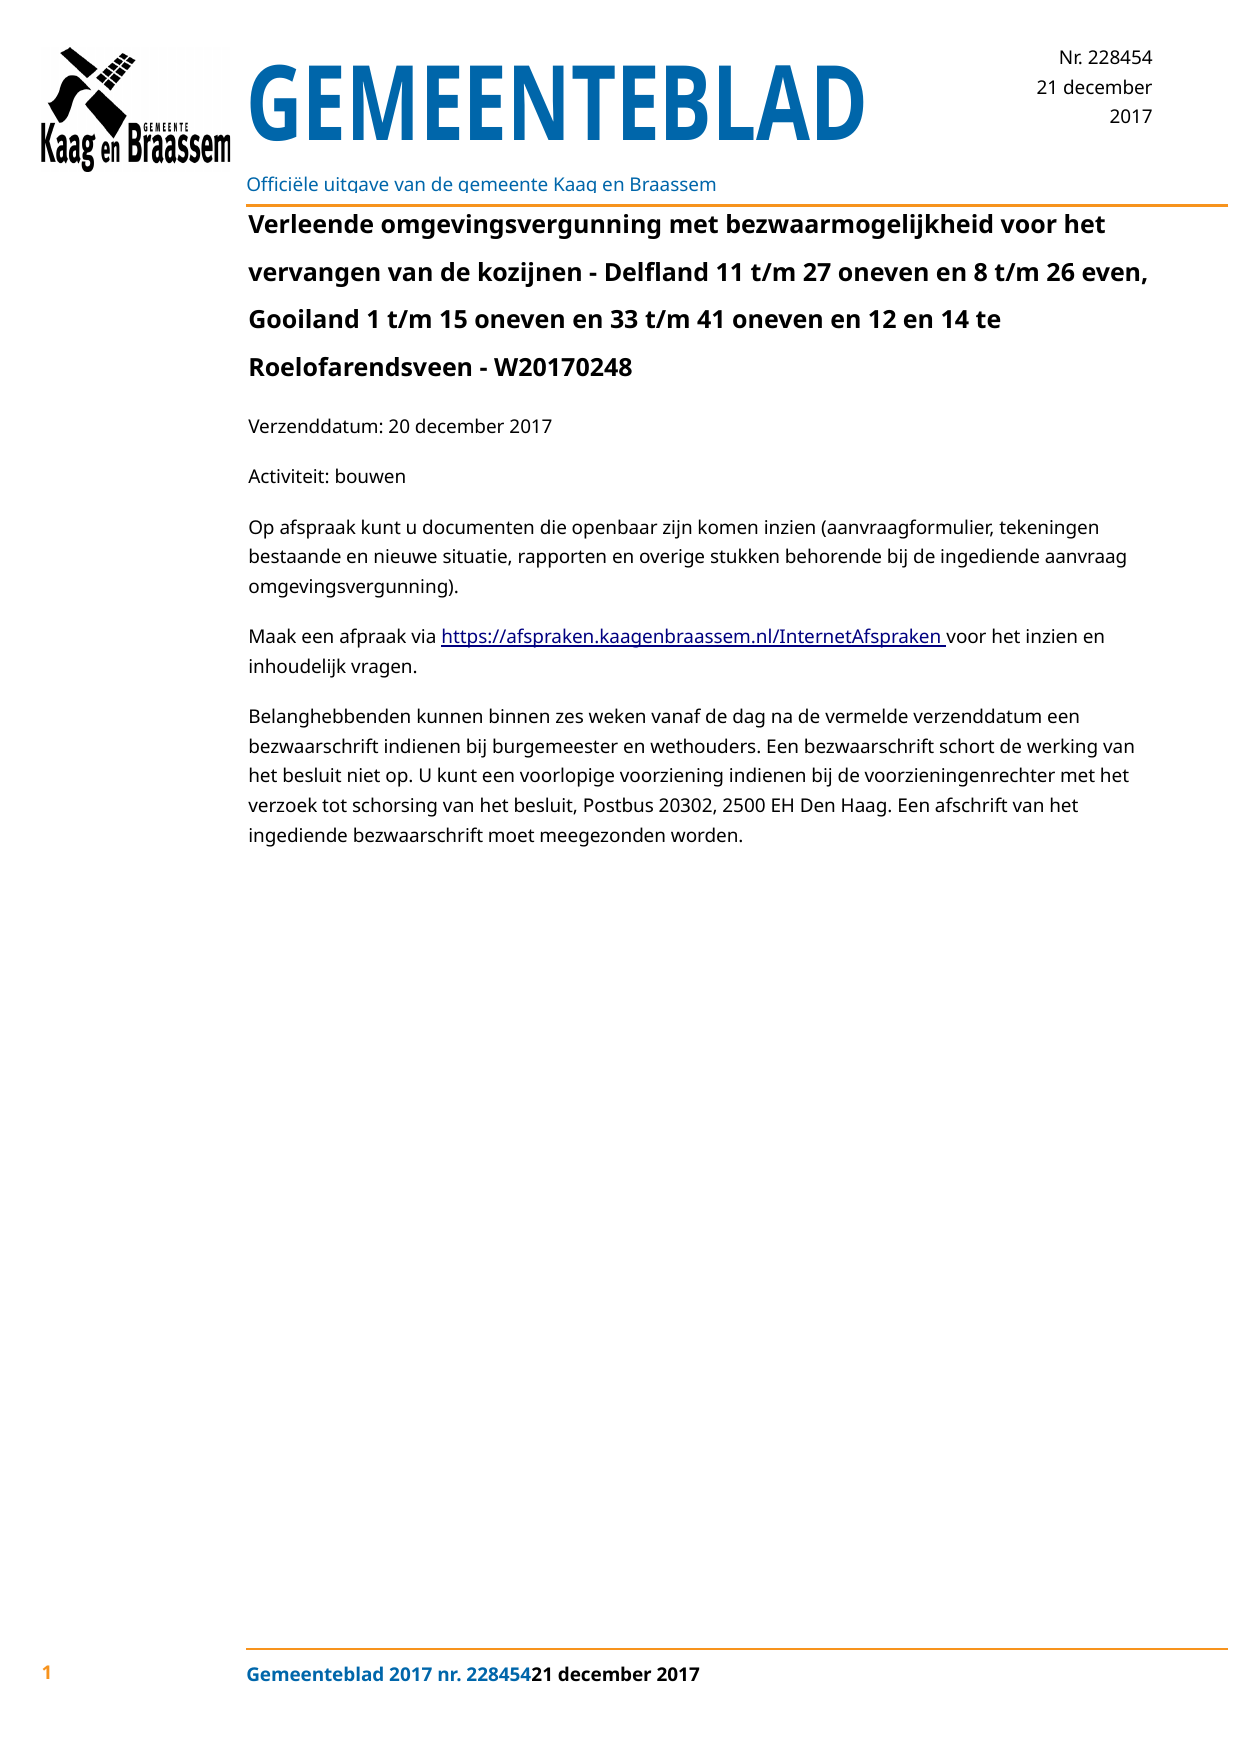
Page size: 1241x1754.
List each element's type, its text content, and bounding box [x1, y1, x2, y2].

text Verleende omgevingsvergunning met bezwaarmogelijkheid voor het vervangen van de kozijnen - Delfland 11 t/m 27 oneven en 8 t/m 26 even, Gooiland 1 t/m 15 oneven en 33 t/m 41 oneven en 12 en 14 te Roelofarendsveen - W20170248 [248, 207, 1152, 384]
picture [41, 47, 231, 172]
text Maak een afpraak via https://afspraken.kaagenbraassem.nl/InternetAfspraken voor het inzien en inhoudelijk vragen. [248, 623, 1152, 679]
text Belanghebbenden kunnen binnen zes weken vanaf de dag na de vermelde verzenddatum een bezwaarschrift indienen bij burgemeester en wethouders. Een bezwaarschrift schort de werking van het besluit niet op. U kunt een voorlopige voorziening indienen bij de voorzieningenrechter met het verzoek tot schorsing van het besluit, Postbus 20302, 2500 EH Den Haag. Een afschrift van het ingediende bezwaarschrift moet meegezonden worden. [248, 703, 1152, 848]
text Verzenddatum: 20 december 2017 [248, 413, 1152, 439]
text Op afspraak kunt u documenten die openbaar zijn komen inzien (aanvraagformulier, tekeningen bestaande en nieuwe situatie, rapporten en overige stukken behorende bij de ingediende aanvraag omgevingsvergunning). [248, 514, 1152, 599]
text Activiteit: bouwen [248, 463, 1152, 489]
